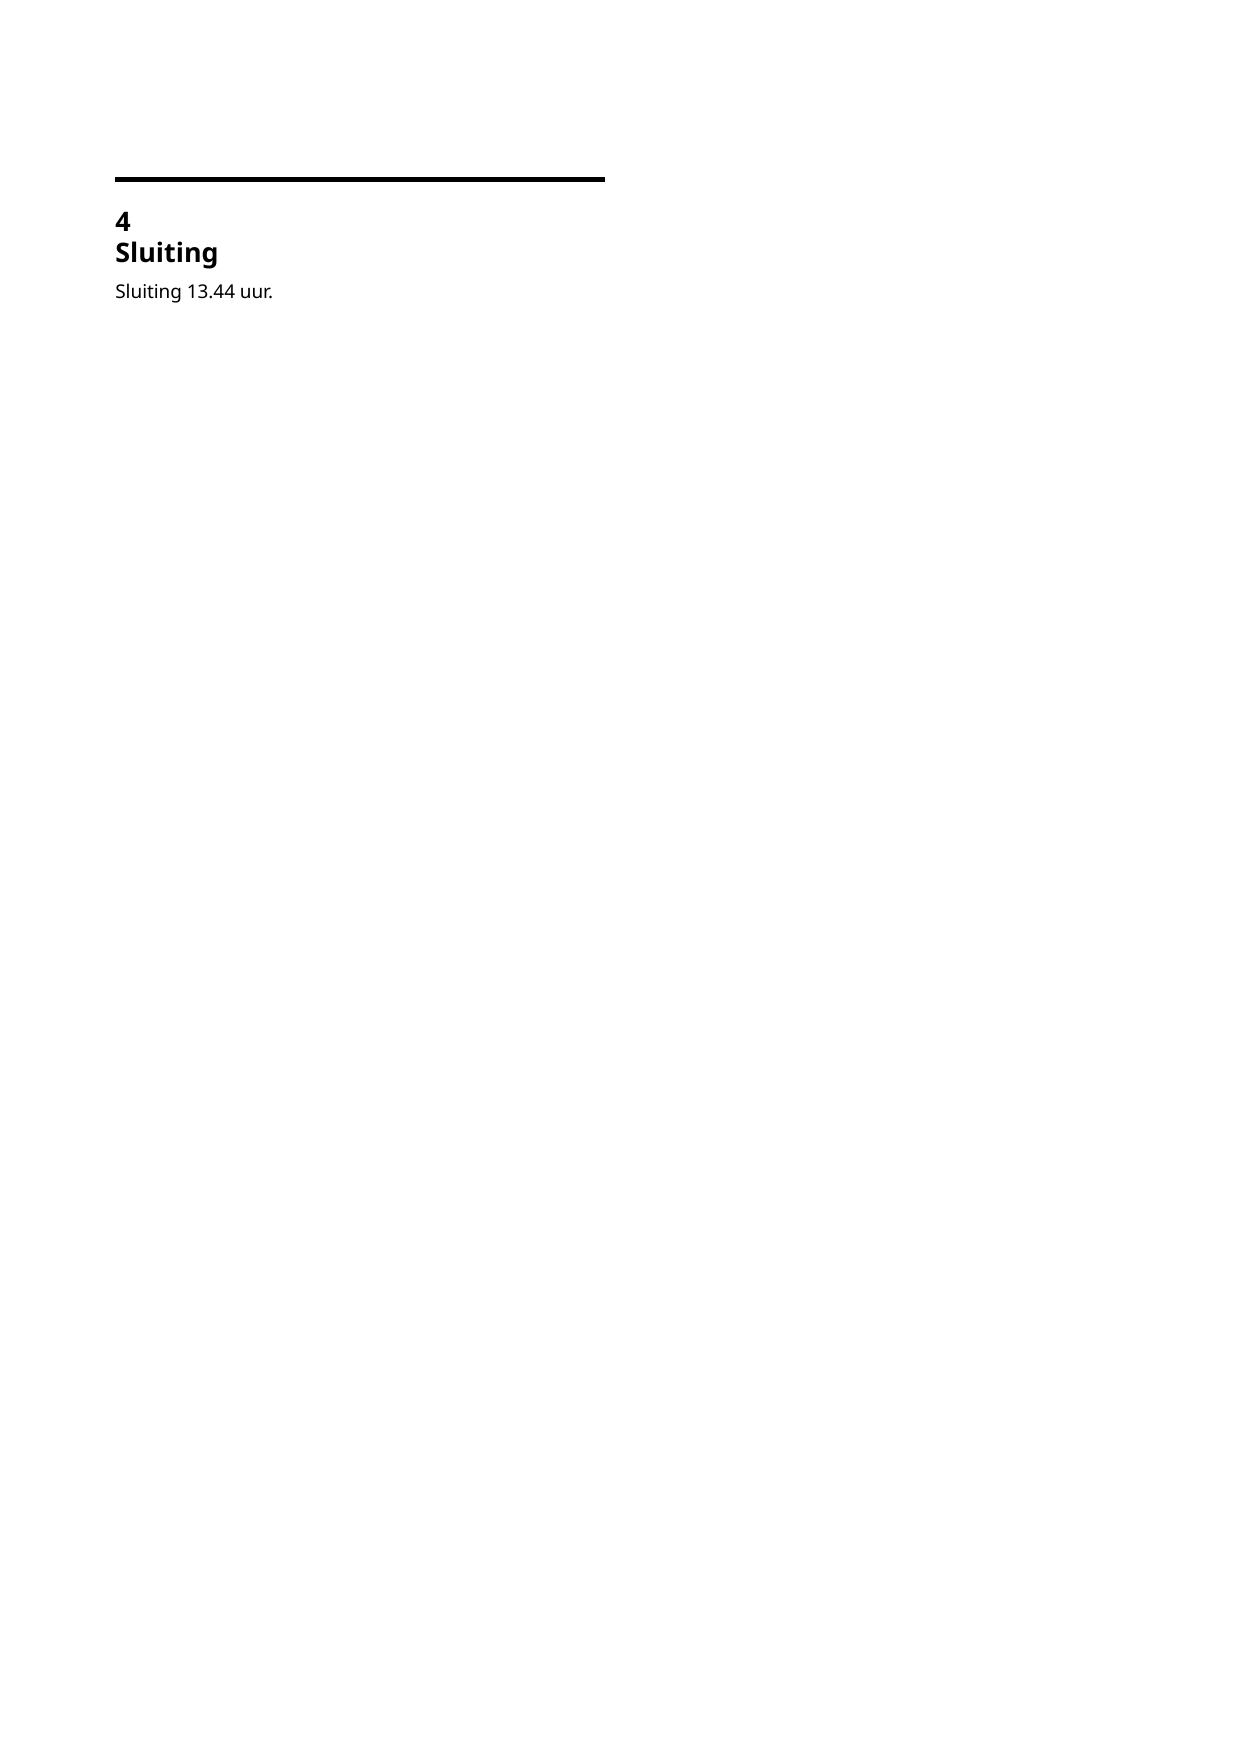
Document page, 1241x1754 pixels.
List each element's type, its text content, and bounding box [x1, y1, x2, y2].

text Sluiting 13.44 uur. [115, 283, 605, 302]
text 4 [115, 203, 605, 239]
text Sluiting [115, 239, 605, 283]
